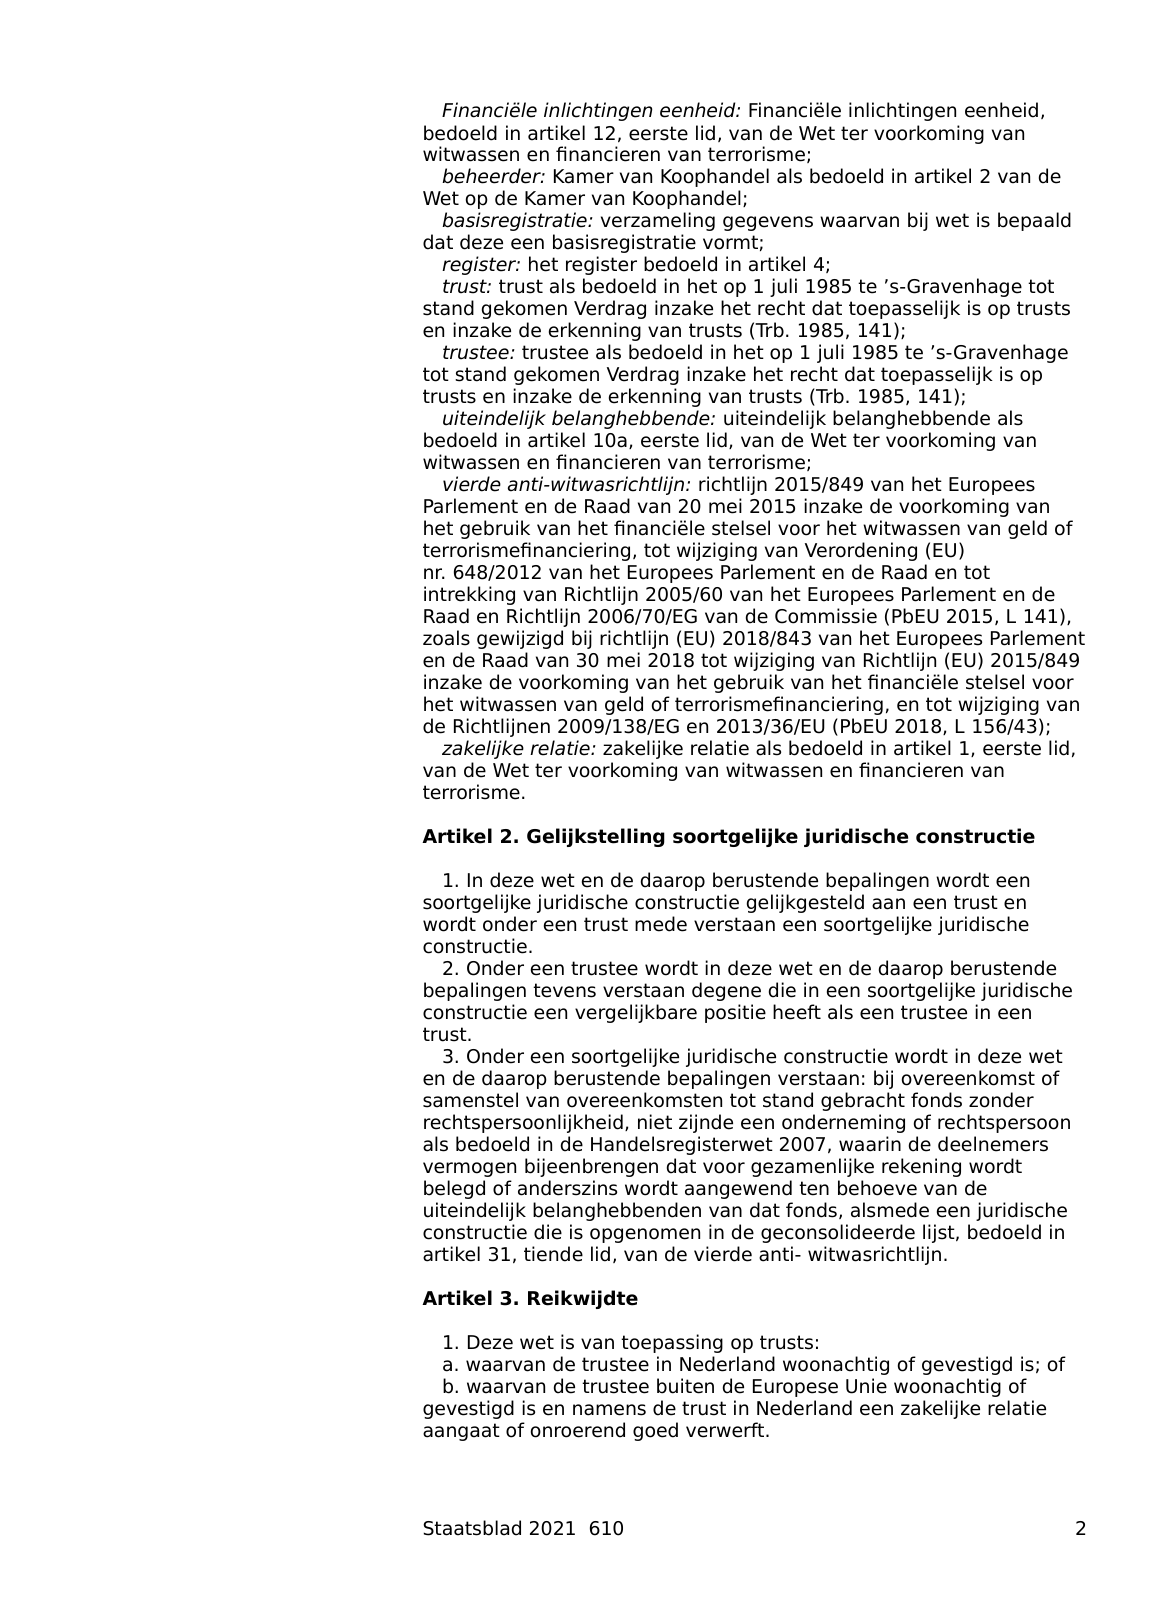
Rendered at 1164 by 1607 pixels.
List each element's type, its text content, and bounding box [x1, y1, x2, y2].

text trustee: trustee als bedoeld in het op 1 juli 1985 te ’s-Gravenhage tot stand gekomen Verdrag inzake het recht dat toepasselijk is op trusts en inzake de erkenning van trusts (Trb. 1985, 141); [422, 342, 1087, 408]
text uiteindelijk belanghebbende: uiteindelijk belanghebbende als bedoeld in artikel 10a, eerste lid, van de Wet ter voorkoming van witwassen en financieren van terrorisme; [422, 408, 1087, 474]
subtitle Artikel 2. Gelijkstelling soortgelijke juridische constructie [422, 826, 1087, 848]
text 2. Onder een trustee wordt in deze wet en de daarop berustende bepalingen tevens verstaan degene die in een soortgelijke juridische constructie een vergelijkbare positie heeft als een trustee in een trust. [422, 958, 1087, 1046]
text beheerder: Kamer van Koophandel als bedoeld in artikel 2 van de Wet op de Kamer van Koophandel; [422, 166, 1087, 210]
text register: het register bedoeld in artikel 4; [422, 254, 1087, 276]
text basisregistratie: verzameling gegevens waarvan bij wet is bepaald dat deze een basisregistratie vormt; [422, 210, 1087, 254]
text 3. Onder een soortgelijke juridische constructie wordt in deze wet en de daarop berustende bepalingen verstaan: bij overeenkomst of samenstel van overeenkomsten tot stand gebracht fonds zonder rechtspersoonlijkheid, niet zijnde een onderneming of rechtspersoon als bedoeld in de Handelsregisterwet 2007, waarin de deelnemers vermogen bijeenbrengen dat voor gezamenlijke rekening wordt belegd of anderszins wordt aangewend ten behoeve van de uiteindelijk belanghebbenden van dat fonds, alsmede een juridische constructie die is opgenomen in de geconsolideerde lijst, bedoeld in artikel 31, tiende lid, van de vierde anti- witwasrichtlijn. [422, 1046, 1087, 1266]
text a. waarvan de trustee in Nederland woonachtig of gevestigd is; of [422, 1354, 1087, 1376]
subtitle Artikel 3. Reikwijdte [422, 1288, 1087, 1310]
text b. waarvan de trustee buiten de Europese Unie woonachtig of gevestigd is en namens de trust in Nederland een zakelijke relatie aangaat of onroerend goed verwerft. [422, 1376, 1087, 1442]
text vierde anti-witwasrichtlijn: richtlijn 2015/849 van het Europees Parlement en de Raad van 20 mei 2015 inzake de voorkoming van het gebruik van het financiële stelsel voor het witwassen van geld of terrorismefinanciering, tot wijziging van Verordening (EU) nr. 648/2012 van het Europees Parlement en de Raad en tot intrekking van Richtlijn 2005/60 van het Europees Parlement en de Raad en Richtlijn 2006/70/EG van de Commissie (PbEU 2015, L 141), zoals gewijzigd bij richtlijn (EU) 2018/843 van het Europees Parlement en de Raad van 30 mei 2018 tot wijziging van Richtlijn (EU) 2015/849 inzake de voorkoming van het gebruik van het financiële stelsel voor het witwassen van geld of terrorismefinanciering, en tot wijziging van de Richtlijnen 2009/138/EG en 2013/36/EU (PbEU 2018, L 156/43); [422, 474, 1087, 738]
text zakelijke relatie: zakelijke relatie als bedoeld in artikel 1, eerste lid, van de Wet ter voorkoming van witwassen en financieren van terrorisme. [422, 738, 1087, 804]
text 1. Deze wet is van toepassing op trusts: [422, 1332, 1087, 1354]
text Financiële inlichtingen eenheid: Financiële inlichtingen eenheid, bedoeld in artikel 12, eerste lid, van de Wet ter voorkoming van witwassen en financieren van terrorisme; [422, 100, 1087, 166]
text 1. In deze wet en de daarop berustende bepalingen wordt een soortgelijke juridische constructie gelijkgesteld aan een trust en wordt onder een trust mede verstaan een soortgelijke juridische constructie. [422, 870, 1087, 958]
text trust: trust als bedoeld in het op 1 juli 1985 te ’s-Gravenhage tot stand gekomen Verdrag inzake het recht dat toepasselijk is op trusts en inzake de erkenning van trusts (Trb. 1985, 141); [422, 276, 1087, 342]
